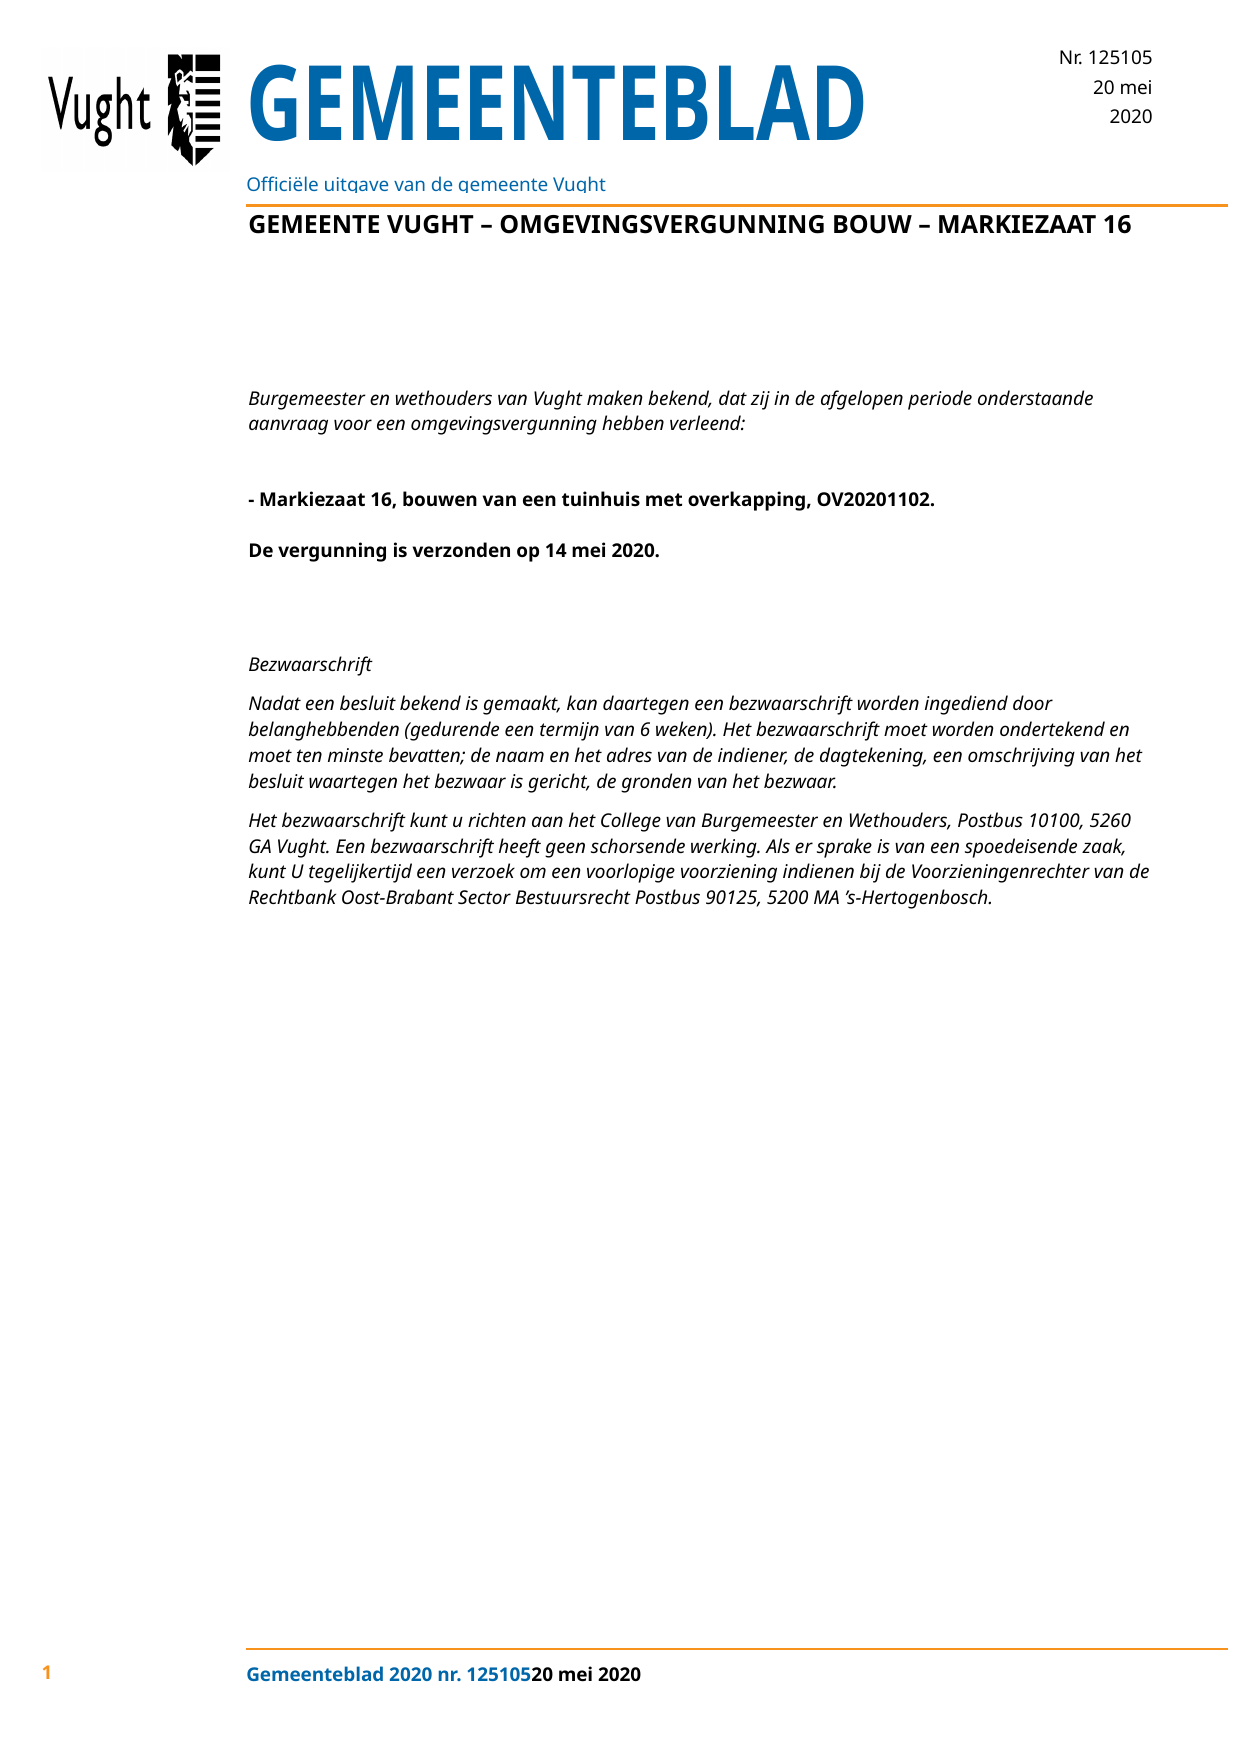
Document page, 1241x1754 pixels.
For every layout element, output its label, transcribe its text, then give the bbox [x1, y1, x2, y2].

text Het bezwaarschrift kunt u richten aan het College van Burgemeester en Wethouders, Postbus 10100, 5260 GA Vught. Een bezwaarschrift heeft geen schorsende werking. Als er sprake is van een spoedeisende zaak, kunt U tegelijkertijd een verzoek om een voorlopige voorziening indienen bij de Voorzieningenrechter van de Rechtbank Oost-Brabant Sector Bestuursrecht Postbus 90125, 5200 MA ’s-Hertogenbosch. [248, 807, 1152, 910]
text Bezwaarschrift [248, 651, 1152, 677]
picture [41, 47, 231, 172]
text - Markiezaat 16, bouwen van een tuinhuis met overkapping, OV20201102. [248, 487, 1152, 512]
text Burgemeester en wethouders van Vught maken bekend, dat zij in de afgelopen periode onderstaande aanvraag voor een omgevingsvergunning hebben verleend: [248, 385, 1152, 436]
text De vergunning is verzonden op 14 mei 2020. [248, 537, 1152, 563]
text GEMEENTE VUGHT – OMGEVINGSVERGUNNING BOUW – MARKIEZAAT 16 [248, 207, 1152, 241]
text Nadat een besluit bekend is gemaakt, kan daartegen een bezwaarschrift worden ingediend door belanghebbenden (gedurende een termijn van 6 weken). Het bezwaarschrift moet worden ondertekend en moet ten minste bevatten; de naam en het adres van de indiener, de dagtekening, een omschrijving van het besluit waartegen het bezwaar is gericht, de gronden van het bezwaar. [248, 691, 1152, 793]
